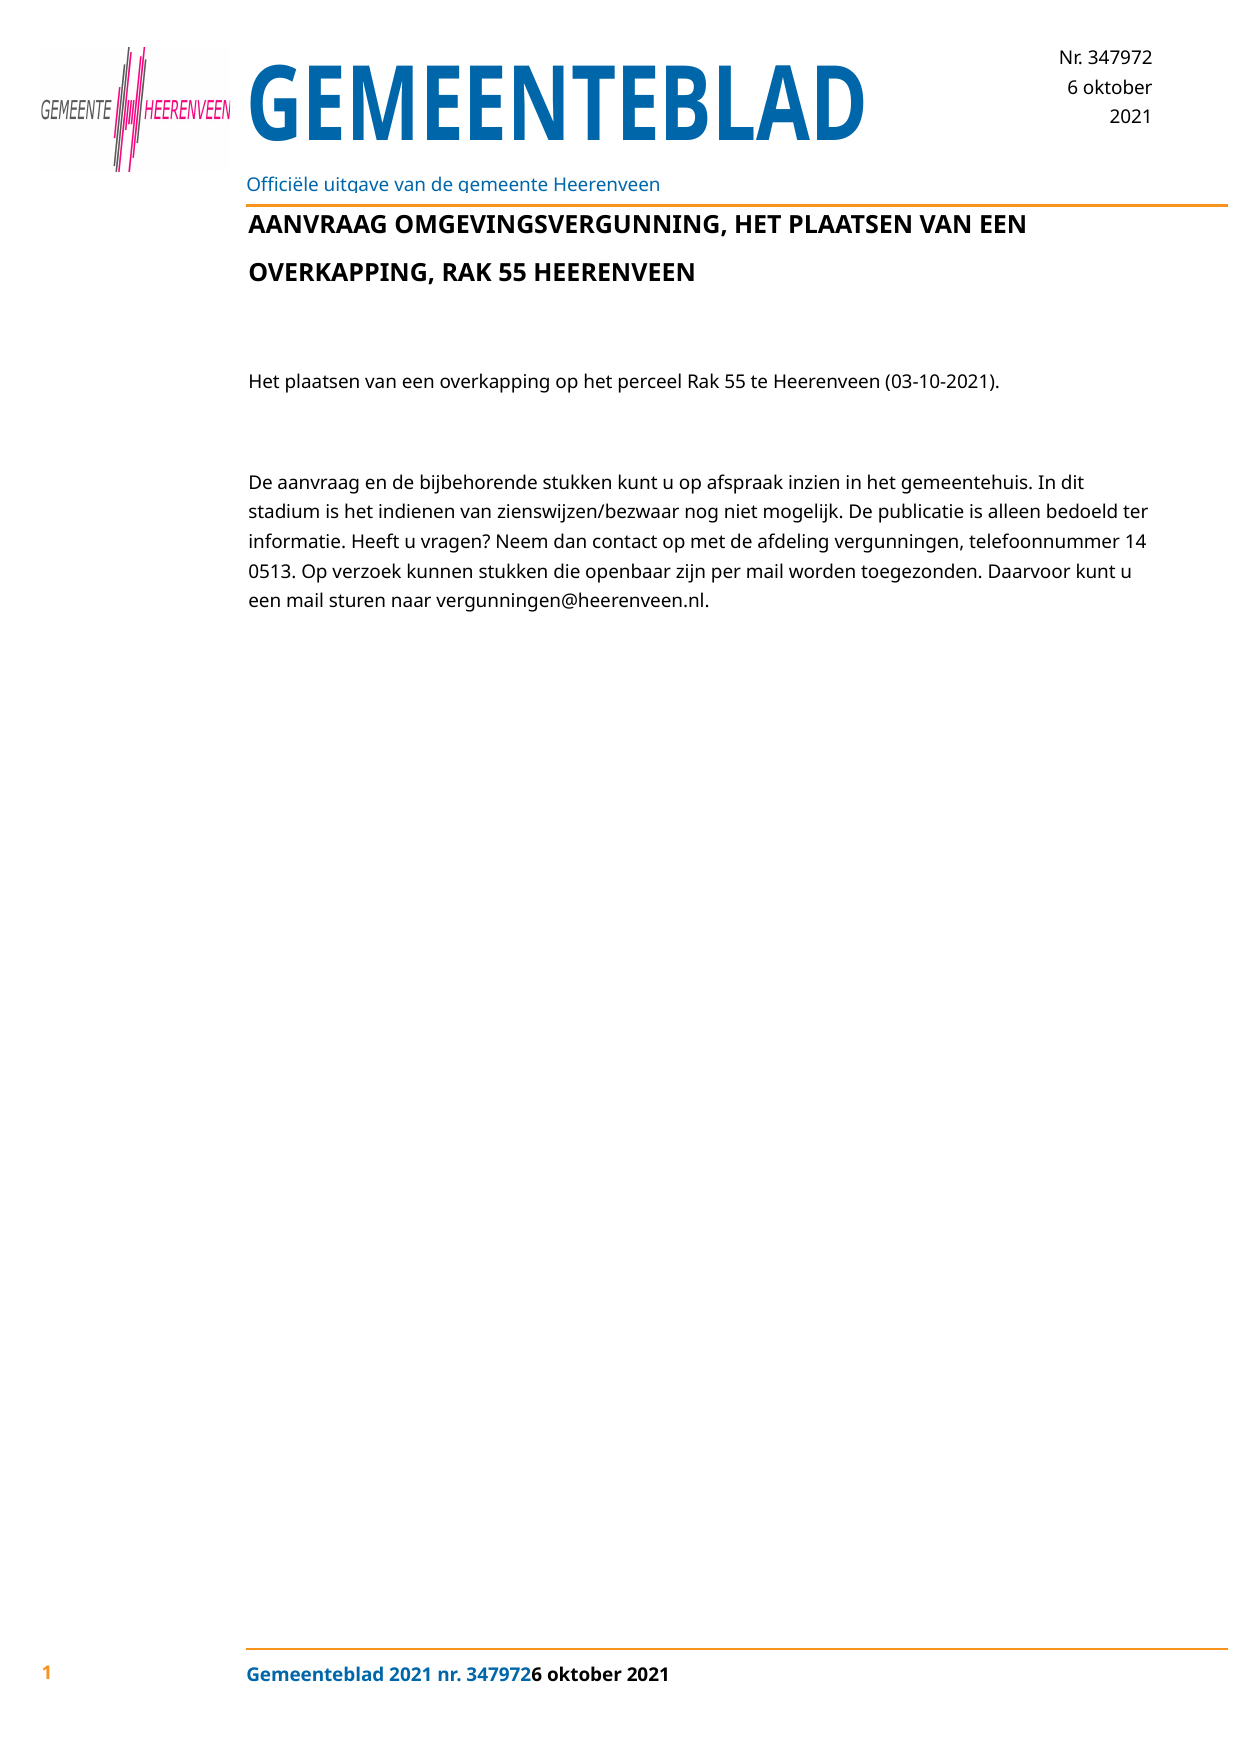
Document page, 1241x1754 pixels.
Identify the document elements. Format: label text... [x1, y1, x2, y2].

text AANVRAAG OMGEVINGSVERGUNNING, HET PLAATSEN VAN EEN OVERKAPPING, RAK 55 HEERENVEEN [248, 207, 1152, 288]
picture [41, 47, 231, 172]
text De aanvraag en de bijbehorende stukken kunt u op afspraak inzien in het gemeentehuis. In dit stadium is het indienen van zienswijzen/bezwaar nog niet mogelijk. De publicatie is alleen bedoeld ter informatie. Heeft u vragen? Neem dan contact op met de afdeling vergunningen, telefoonnummer 14 0513. Op verzoek kunnen stukken die openbaar zijn per mail worden toegezonden. Daarvoor kunt u een mail sturen naar vergunningen@heerenveen.nl. [248, 469, 1152, 613]
text Het plaatsen van een overkapping op het perceel Rak 55 te Heerenveen (03-10-2021). [248, 368, 1152, 394]
